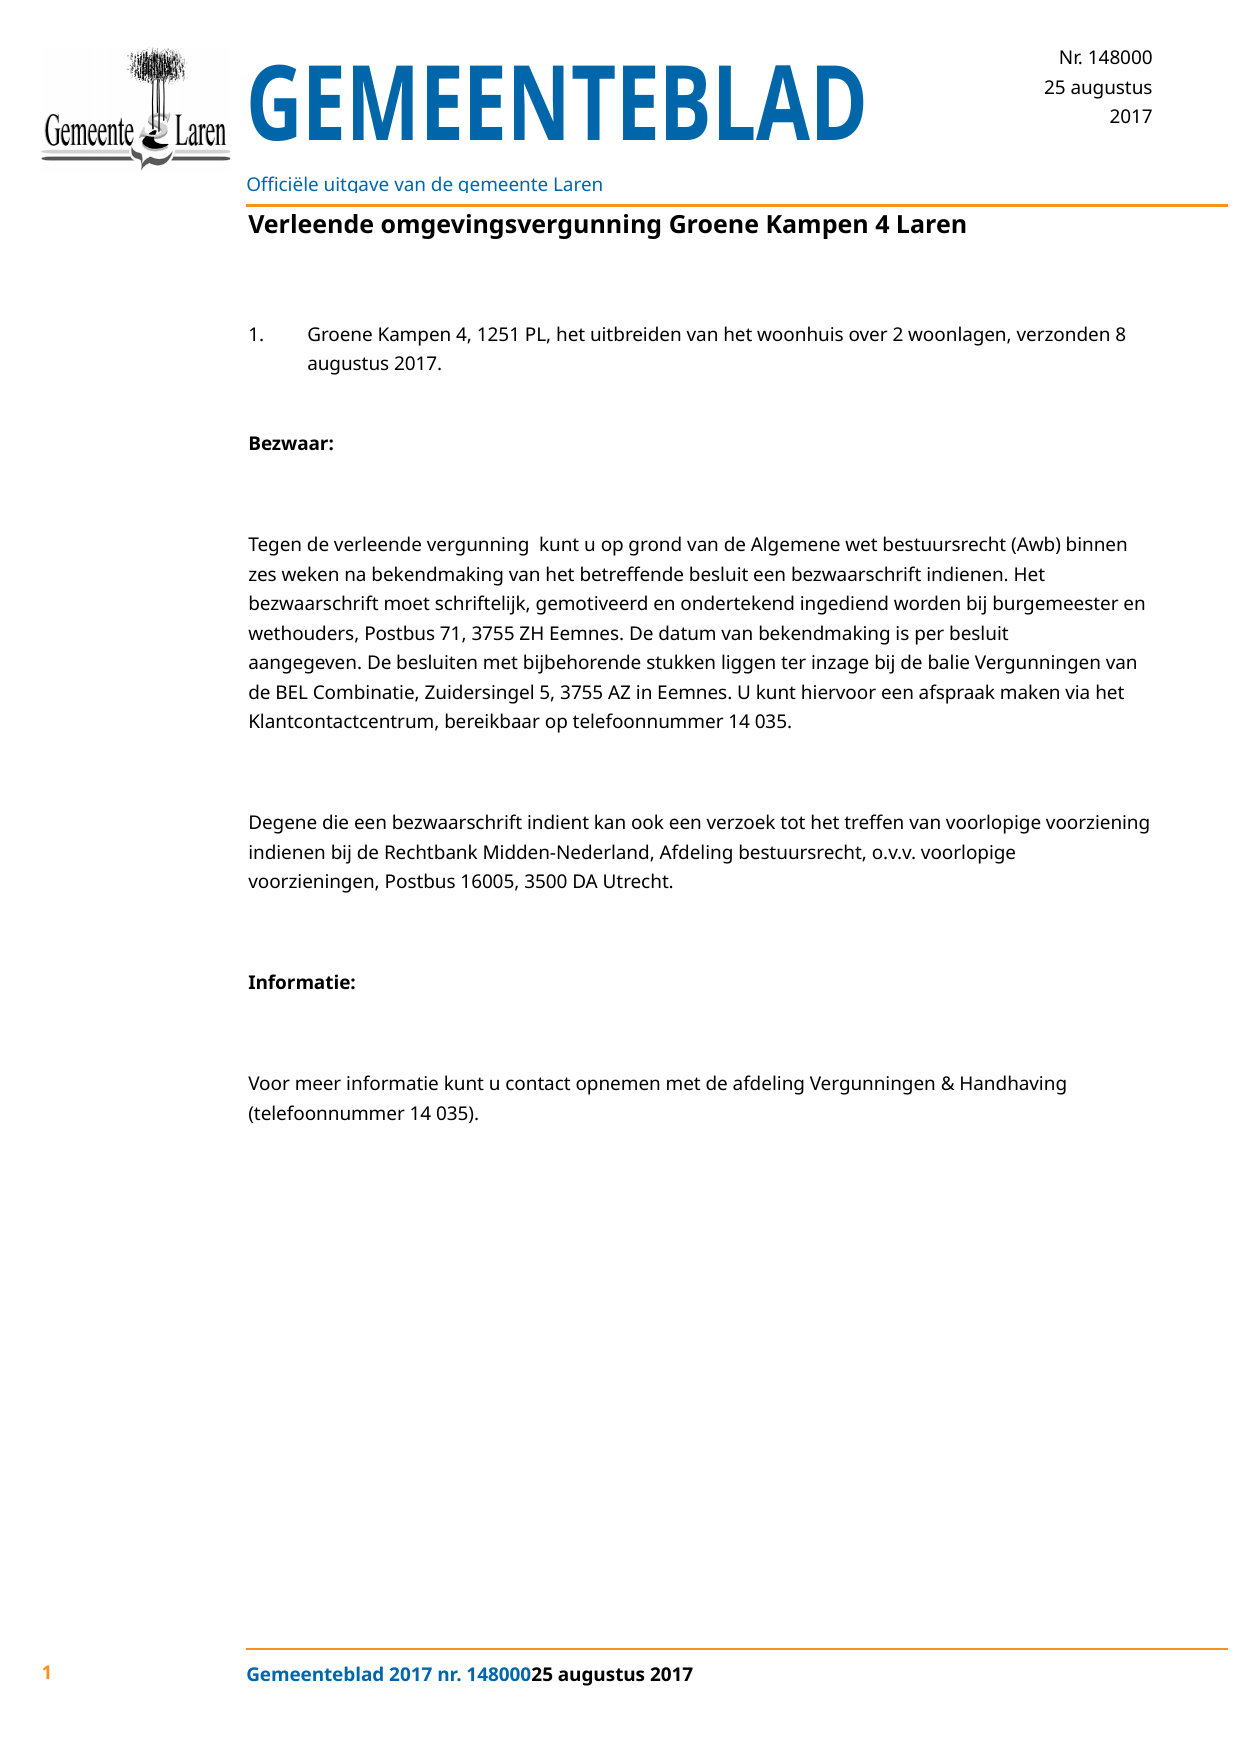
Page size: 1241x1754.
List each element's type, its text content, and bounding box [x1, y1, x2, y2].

text Verleende omgevingsvergunning Groene Kampen 4 Laren [248, 207, 1152, 241]
list Groene Kampen 4, 1251 PL, het uitbreiden van het woonhuis over 2 woonlagen, verzonden 8 augustus 2017. [248, 321, 1152, 376]
text Tegen de verleende vergunning kunt u op grond van de Algemene wet bestuursrecht (Awb) binnen zes weken na bekendmaking van het betreffende besluit een bezwaarschrift indienen. Het bezwaarschrift moet schriftelijk, gemotiveerd en ondertekend ingediend worden bij burgemeester en wethouders, Postbus 71, 3755 ZH Eemnes. De datum van bekendmaking is per besluit aangegeven. De besluiten met bijbehorende stukken liggen ter inzage bij de balie Vergunningen van de BEL Combinatie, Zuidersingel 5, 3755 AZ in Eemnes. U kunt hiervoor een afspraak maken via het Klantcontactcentrum, bereikbaar op telefoonnummer 14 035. [248, 531, 1152, 734]
picture [41, 47, 231, 172]
text Informatie: [248, 969, 1152, 995]
text Bezwaar: [248, 430, 1152, 456]
text Voor meer informatie kunt u contact opnemen met de afdeling Vergunningen & Handhaving (telefoonnummer 14 035). [248, 1070, 1152, 1126]
text Degene die een bezwaarschrift indient kan ook een verzoek tot het treffen van voorlopige voorziening indienen bij de Rechtbank Midden-Nederland, Afdeling bestuursrecht, o.v.v. voorlopige voorzieningen, Postbus 16005, 3500 DA Utrecht. [248, 809, 1152, 894]
